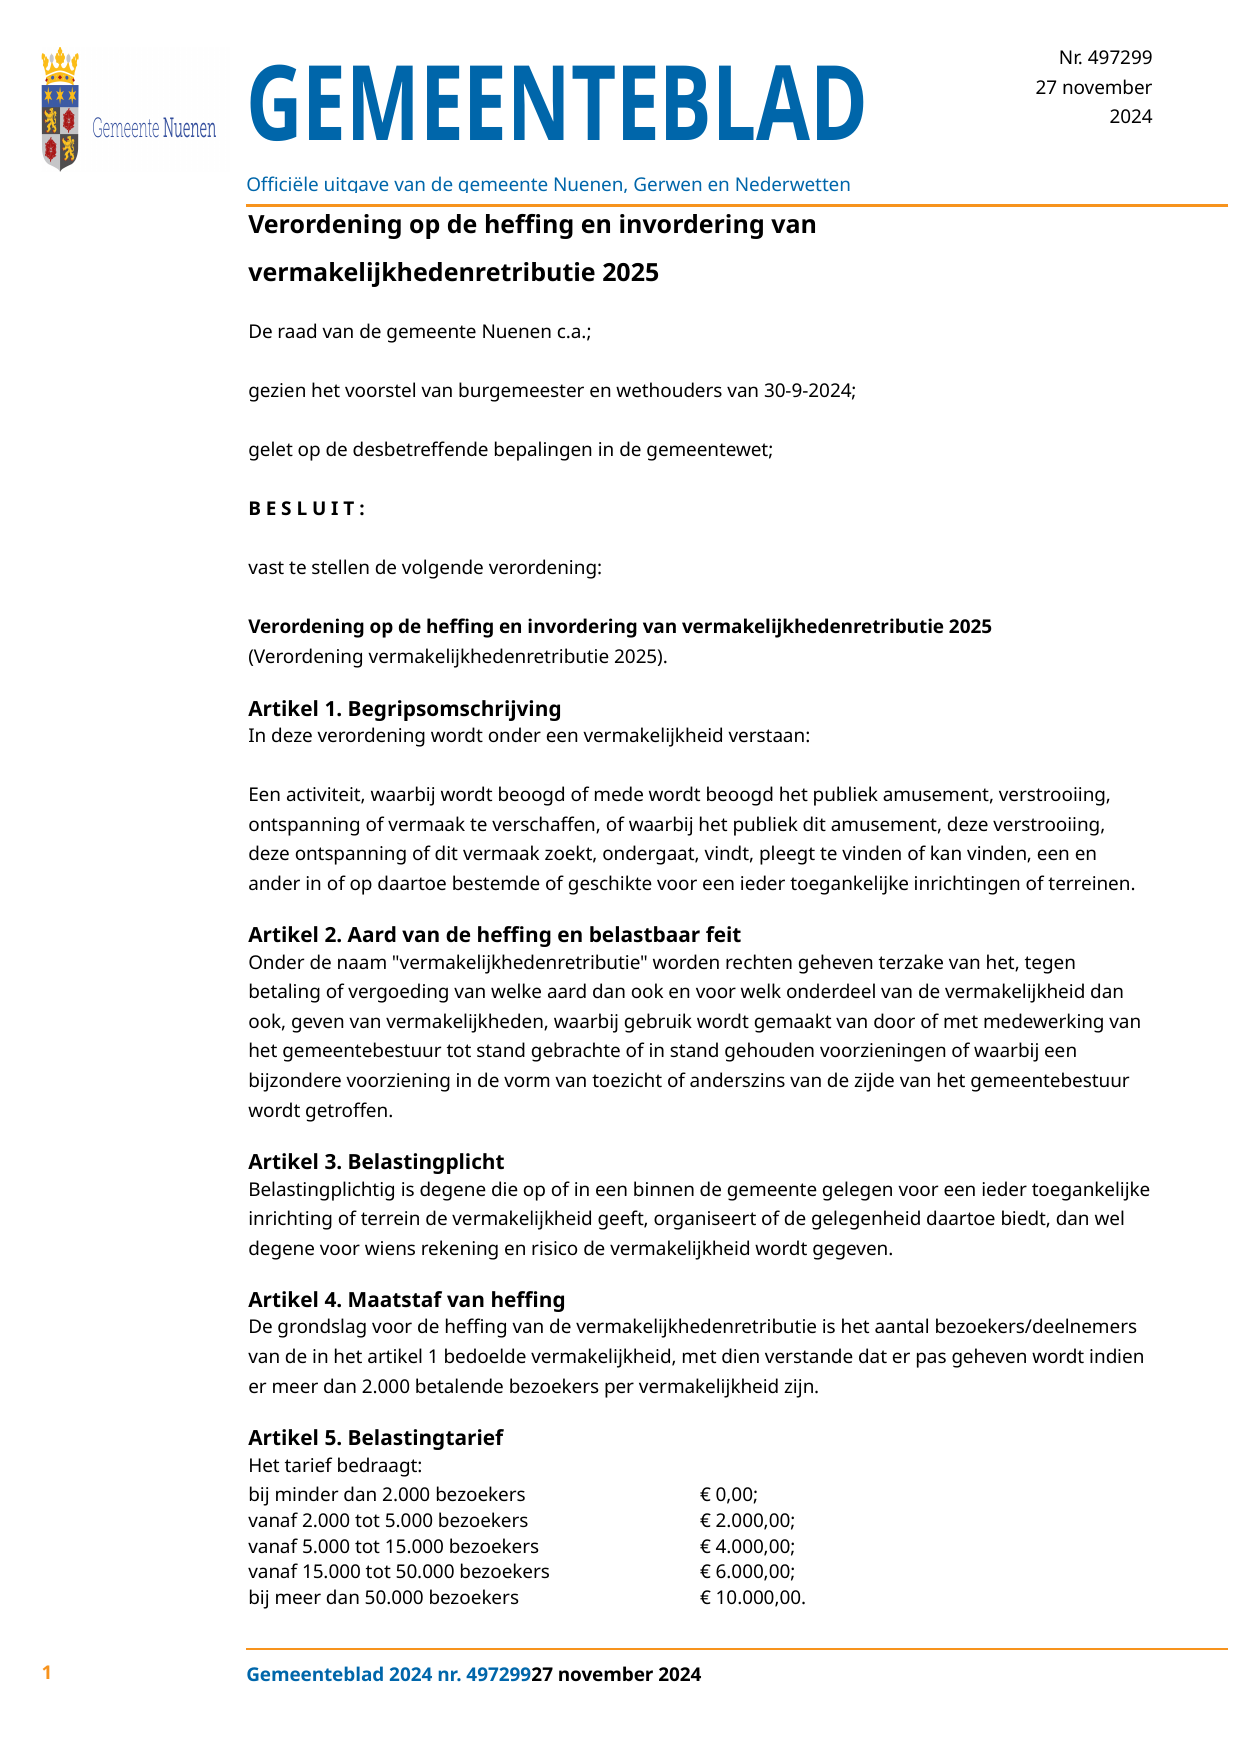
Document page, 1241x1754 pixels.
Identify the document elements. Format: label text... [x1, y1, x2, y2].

text (Verordening vermakelijkhedenretributie 2025). [248, 643, 1152, 669]
text Artikel 2. Aard van de heffing en belastbaar feit [248, 921, 1152, 949]
text Artikel 4. Maatstaf van heffing [248, 1285, 1152, 1314]
table_header bij minder dan 2.000 bezoekers [248, 1481, 700, 1507]
text Verordening op de heffing en invordering van vermakelijkhedenretributie 2025 [248, 614, 1152, 639]
text Het tarief bedraagt: [248, 1452, 1152, 1477]
table_cell vanaf 5.000 tot 15.000 bezoekers [248, 1533, 700, 1559]
table_header € 0,00; [700, 1481, 1152, 1507]
picture [41, 47, 231, 172]
text B E S L U I T : [248, 495, 1152, 521]
text Artikel 3. Belastingplicht [248, 1147, 1152, 1176]
text Verordening op de heffing en invordering van vermakelijkhedenretributie 2025 [248, 207, 1152, 288]
table_cell € 6.000,00; [700, 1559, 1152, 1584]
text Belastingplichtig is degene die op of in een binnen de gemeente gelegen voor een ieder toegankelijke inrichting of terrein de vermakelijkheid geeft, organiseert of de gelegenheid daartoe biedt, dan wel degene voor wiens rekening en risico de vermakelijkheid wordt gegeven. [248, 1176, 1152, 1261]
table_cell € 2.000,00; [700, 1507, 1152, 1533]
text De grondslag voor de heffing van de vermakelijkhedenretributie is het aantal bezoekers/deelnemers van de in het artikel 1 bedoelde vermakelijkheid, met dien verstande dat er pas geheven wordt indien er meer dan 2.000 betalende bezoekers per vermakelijkheid zijn. [248, 1314, 1152, 1399]
text vast te stellen de volgende verordening: [248, 554, 1152, 580]
table_cell € 4.000,00; [700, 1533, 1152, 1559]
table_cell bij meer dan 50.000 bezoekers [248, 1584, 700, 1610]
text gelet op de desbetreffende bepalingen in de gemeentewet; [248, 436, 1152, 462]
table_cell vanaf 15.000 tot 50.000 bezoekers [248, 1559, 700, 1584]
table_cell vanaf 2.000 tot 5.000 bezoekers [248, 1507, 700, 1533]
text Een activiteit, waarbij wordt beoogd of mede wordt beoogd het publiek amusement, verstrooiing, ontspanning of vermaak te verschaffen, of waarbij het publiek dit amusement, deze verstrooiing, deze ontspanning of dit vermaak zoekt, ondergaat, vindt, pleegt te vinden of kan vinden, een en ander in of op daartoe bestemde of geschikte voor een ieder toegankelijke inrichtingen of terreinen. [248, 781, 1152, 896]
text Artikel 1. Begripsomschrijving [248, 694, 1152, 722]
text De raad van de gemeente Nuenen c.a.; [248, 318, 1152, 344]
text Artikel 5. Belastingtarief [248, 1423, 1152, 1452]
text gezien het voorstel van burgemeester en wethouders van 30-9-2024; [248, 377, 1152, 403]
text In deze verordening wordt onder een vermakelijkheid verstaan: [248, 722, 1152, 748]
table_cell € 10.000,00. [700, 1584, 1152, 1610]
text Onder de naam "vermakelijkhedenretributie" worden rechten geheven terzake van het, tegen betaling of vergoeding van welke aard dan ook en voor welk onderdeel van de vermakelijkheid dan ook, geven van vermakelijkheden, waarbij gebruik wordt gemaakt van door of met medewerking van het gemeentebestuur tot stand gebrachte of in stand gehouden voorzieningen of waarbij een bijzondere voorziening in de vorm van toezicht of anderszins van de zijde van het gemeentebestuur wordt getroffen. [248, 949, 1152, 1123]
